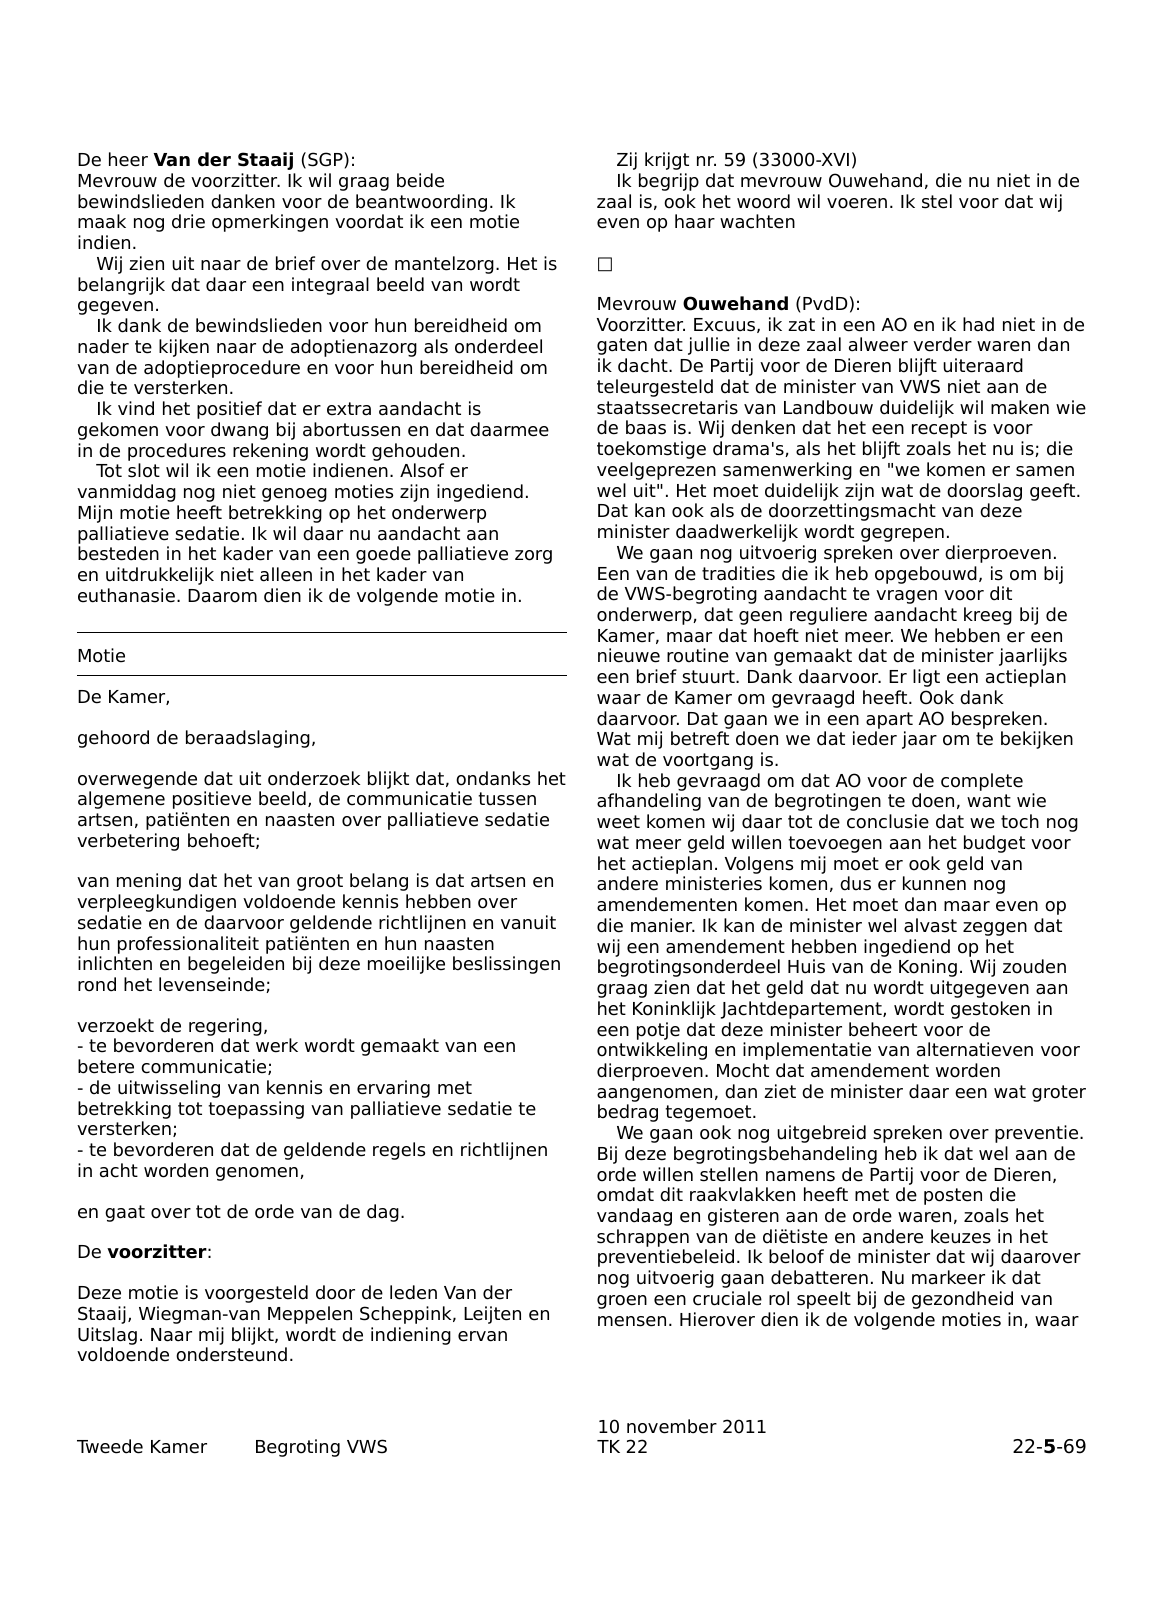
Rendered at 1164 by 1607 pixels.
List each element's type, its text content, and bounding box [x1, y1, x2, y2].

text De voorzitter: [77, 1242, 567, 1263]
text □ [596, 253, 1087, 274]
text We gaan nog uitvoerig spreken over dierproeven. Een van de tradities die ik heb opgebouwd, is om bij de VWS-begroting aandacht te vragen voor dit onderwerp, dat geen reguliere aandacht kreeg bij de Kamer, maar dat hoeft niet meer. We hebben er een nieuwe routine van gemaakt dat de minister jaarlijks een brief stuurt. Dank daarvoor. Er ligt een actieplan waar de Kamer om gevraagd heeft. Ook dank daarvoor. Dat gaan we in een apart AO bespreken. Wat mij betreft doen we dat ieder jaar om te bekijken wat de voortgang is. [596, 543, 1087, 771]
text Voorzitter. Excuus, ik zat in een AO en ik had niet in de gaten dat jullie in deze zaal alweer verder waren dan ik dacht. De Partij voor de Dieren blijft uiteraard teleurgesteld dat de minister van VWS niet aan de staatssecretaris van Landbouw duidelijk wil maken wie de baas is. Wij denken dat het een recept is voor toekomstige drama's, als het blijft zoals het nu is; die veelgeprezen samenwerking en "we komen er samen wel uit". Het moet duidelijk zijn wat de doorslag geeft. Dat kan ook als de doorzettingsmacht van deze minister daadwerkelijk wordt gegrepen. [596, 314, 1087, 543]
text Wij zien uit naar de brief over de mantelzorg. Het is belangrijk dat daar een integraal beeld van wordt gegeven. [77, 254, 567, 316]
text gehoord de beraadslaging, [77, 728, 567, 748]
text De Kamer, [77, 687, 567, 708]
text Ik vind het positief dat er extra aandacht is gekomen voor dwang bij abortussen en dat daarmee in de procedures rekening wordt gehouden. [77, 399, 567, 461]
text Ik begrijp dat mevrouw Ouwehand, die nu niet in de zaal is, ook het woord wil voeren. Ik stel voor dat wij even op haar wachten [596, 171, 1087, 233]
text van mening dat het van groot belang is dat artsen en verpleegkundigen voldoende kennis hebben over sedatie en de daarvoor geldende richtlijnen en vanuit hun professionaliteit patiënten en hun naasten inlichten en begeleiden bij deze moeilijke beslissingen rond het levenseinde; [77, 871, 567, 996]
text overwegende dat uit onderzoek blijkt dat, ondanks het algemene positieve beeld, de communicatie tussen artsen, patiënten en naasten over palliatieve sedatie verbetering behoeft; [77, 768, 567, 851]
text Deze motie is voorgesteld door de leden Van der Staaij, Wiegman-van Meppelen Scheppink, Leijten en Uitslag. Naar mij blijkt, wordt de indiening ervan voldoende ondersteund. [77, 1283, 567, 1366]
text Zij krijgt nr. 59 (33000-XVI) [596, 150, 1087, 171]
text en gaat over tot de orde van de dag. [77, 1201, 567, 1222]
text Ik heb gevraagd om dat AO voor de complete afhandeling van de begrotingen te doen, want wie weet komen wij daar tot de conclusie dat we toch nog wat meer geld willen toevoegen aan het budget voor het actieplan. Volgens mij moet er ook geld van andere ministeries komen, dus er kunnen nog amendementen komen. Het moet dan maar even op die manier. Ik kan de minister wel alvast zeggen dat wij een amendement hebben ingediend op het begrotingsonderdeel Huis van de Koning. Wij zouden graag zien dat het geld dat nu wordt uitgegeven aan het Koninklijk Jachtdepartement, wordt gestoken in een potje dat deze minister beheert voor de ontwikkeling en implementatie van alternatieven voor dierproeven. Mocht dat amendement worden aangenomen, dan ziet de minister daar een wat groter bedrag tegemoet. [596, 771, 1087, 1123]
text verzoekt de regering, [77, 1016, 567, 1036]
text We gaan ook nog uitgebreid spreken over preventie. Bij deze begrotingsbehandeling heb ik dat wel aan de orde willen stellen namens de Partij voor de Dieren, omdat dit raakvlakken heeft met de posten die vandaag en gisteren aan de orde waren, zoals het schrappen van de diëtiste en andere keuzes in het preventiebeleid. Ik beloof de minister dat wij daarover nog uitvoerig gaan debatteren. Nu markeer ik dat groen een cruciale rol speelt bij de gezondheid van mensen. Hierover dien ik de volgende moties in, waar [596, 1123, 1087, 1330]
text Mevrouw de voorzitter. Ik wil graag beide bewindslieden danken voor de beantwoording. Ik maak nog drie opmerkingen voordat ik een motie indien. [77, 171, 567, 254]
text - te bevorderen dat werk wordt gemaakt van een betere communicatie; [77, 1036, 567, 1078]
text Motie [77, 646, 567, 667]
text - de uitwisseling van kennis en ervaring met betrekking tot toepassing van palliatieve sedatie te versterken; [77, 1078, 567, 1140]
text Mevrouw Ouwehand (PvdD): [596, 294, 1087, 314]
text Ik dank de bewindslieden voor hun bereidheid om nader te kijken naar de adoptienazorg als onderdeel van de adoptieprocedure en voor hun bereidheid om die te versterken. [77, 316, 567, 399]
text - te bevorderen dat de geldende regels en richtlijnen in acht worden genomen, [77, 1140, 567, 1181]
text Tot slot wil ik een motie indienen. Alsof er vanmiddag nog niet genoeg moties zijn ingediend. Mijn motie heeft betrekking op het onderwerp palliatieve sedatie. Ik wil daar nu aandacht aan besteden in het kader van een goede palliatieve zorg en uitdrukkelijk niet alleen in het kader van euthanasie. Daarom dien ik de volgende motie in. [77, 461, 567, 606]
text De heer Van der Staaij (SGP): [77, 150, 567, 171]
